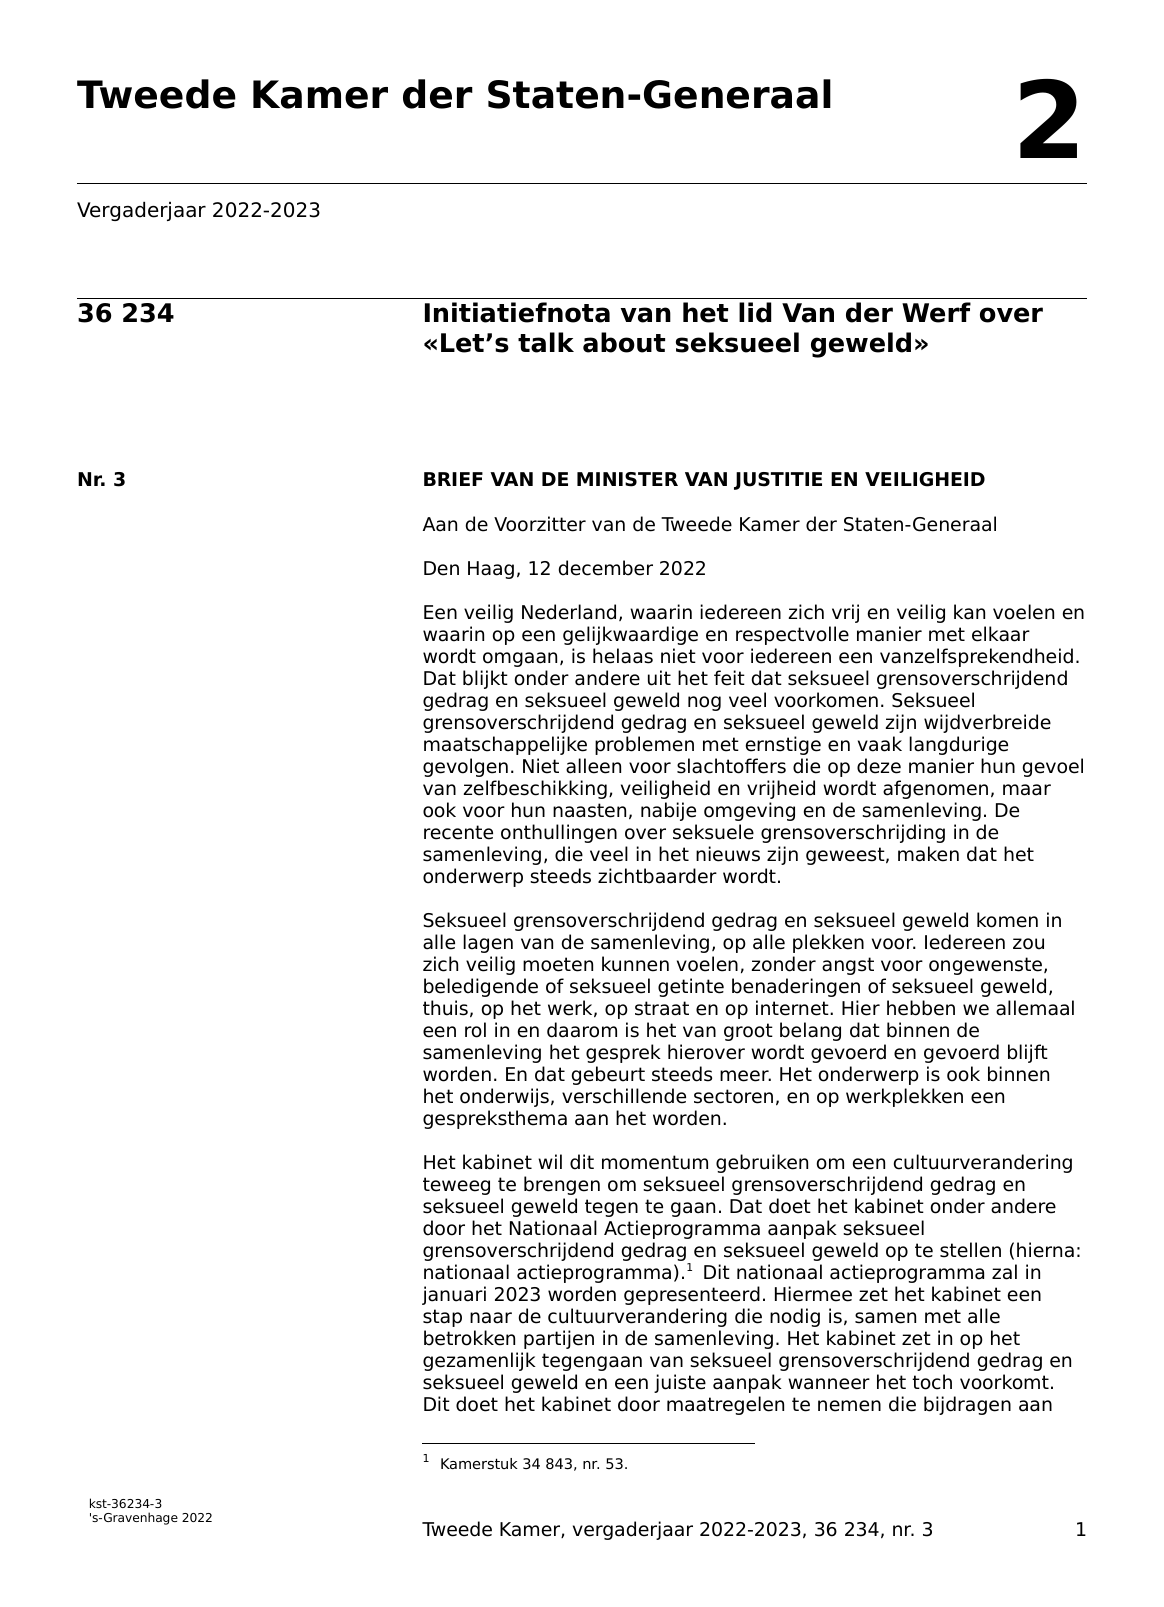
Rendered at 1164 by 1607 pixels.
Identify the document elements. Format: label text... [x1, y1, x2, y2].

text Het kabinet wil dit momentum gebruiken om een cultuurverandering teweeg te brengen om seksueel grensoverschrijdend gedrag en seksueel geweld tegen te gaan. Dat doet het kabinet onder andere door het Nationaal Actieprogramma aanpak seksueel grensoverschrijdend gedrag en seksueel geweld op te stellen (hierna: nationaal actieprogramma). Dit nationaal actieprogramma zal in januari 2023 worden gepresenteerd. Hiermee zet het kabinet een stap naar de cultuurverandering die nodig is, samen met alle betrokken partijen in de samenleving. Het kabinet zet in op het gezamenlijk tegengaan van seksueel grensoverschrijdend gedrag en seksueel geweld en een juiste aanpak wanneer het toch voorkomt. Dit doet het kabinet door maatregelen te nemen die bijdragen aan [422, 1152, 1087, 1416]
table_header 2 [886, 59, 1087, 183]
text Den Haag, 12 december 2022 [422, 558, 1087, 580]
text Seksueel grensoverschrijdend gedrag en seksueel geweld komen in alle lagen van de samenleving, op alle plekken voor. Iedereen zou zich veilig moeten kunnen voelen, zonder angst voor ongewenste, beledigende of seksueel getinte benaderingen of seksueel geweld, thuis, op het werk, op straat en op internet. Hier hebben we allemaal een rol in en daarom is het van groot belang dat binnen de samenleving het gesprek hierover wordt gevoerd en gevoerd blijft worden. En dat gebeurt steeds meer. Het onderwerp is ook binnen het onderwijs, verschillende sectoren, en op werkplekken een gespreksthema aan het worden. [422, 910, 1087, 1129]
subtitle 36 234 Initiatiefnota van het lid Van der Werf over «Let’s talk about seksueel geweld» [77, 299, 1087, 358]
text 's-Gravenhage 2022 [88, 1511, 323, 1525]
table_header Tweede Kamer der Staten-Generaal [77, 59, 886, 183]
text Een veilig Nederland, waarin iedereen zich vrij en veilig kan voelen en waarin op een gelijkwaardige en respectvolle manier met elkaar wordt omgaan, is helaas niet voor iedereen een vanzelfsprekendheid. Dat blijkt onder andere uit het feit dat seksueel grensoverschrijdend gedrag en seksueel geweld nog veel voorkomen. Seksueel grensoverschrijdend gedrag en seksueel geweld zijn wijdverbreide maatschappelijke problemen met ernstige en vaak langdurige gevolgen. Niet alleen voor slachtoffers die op deze manier hun gevoel van zelfbeschikking, veiligheid en vrijheid wordt afgenomen, maar ook voor hun naasten, nabije omgeving en de samenleving. De recente onthullingen over seksuele grensoverschrijding in de samenleving, die veel in het nieuws zijn geweest, maken dat het onderwerp steeds zichtbaarder wordt. [422, 602, 1087, 888]
table_cell Vergaderjaar 2022-2023 [77, 184, 1087, 298]
text Kamerstuk 34 843, nr. 53. [422, 1452, 1087, 1474]
text Aan de Voorzitter van de Tweede Kamer der Staten-Generaal [422, 513, 1087, 536]
subtitle Nr. 3 BRIEF VAN DE MINISTER VAN JUSTITIE EN VEILIGHEID [77, 469, 1087, 491]
text kst-36234-3 [88, 1497, 323, 1511]
